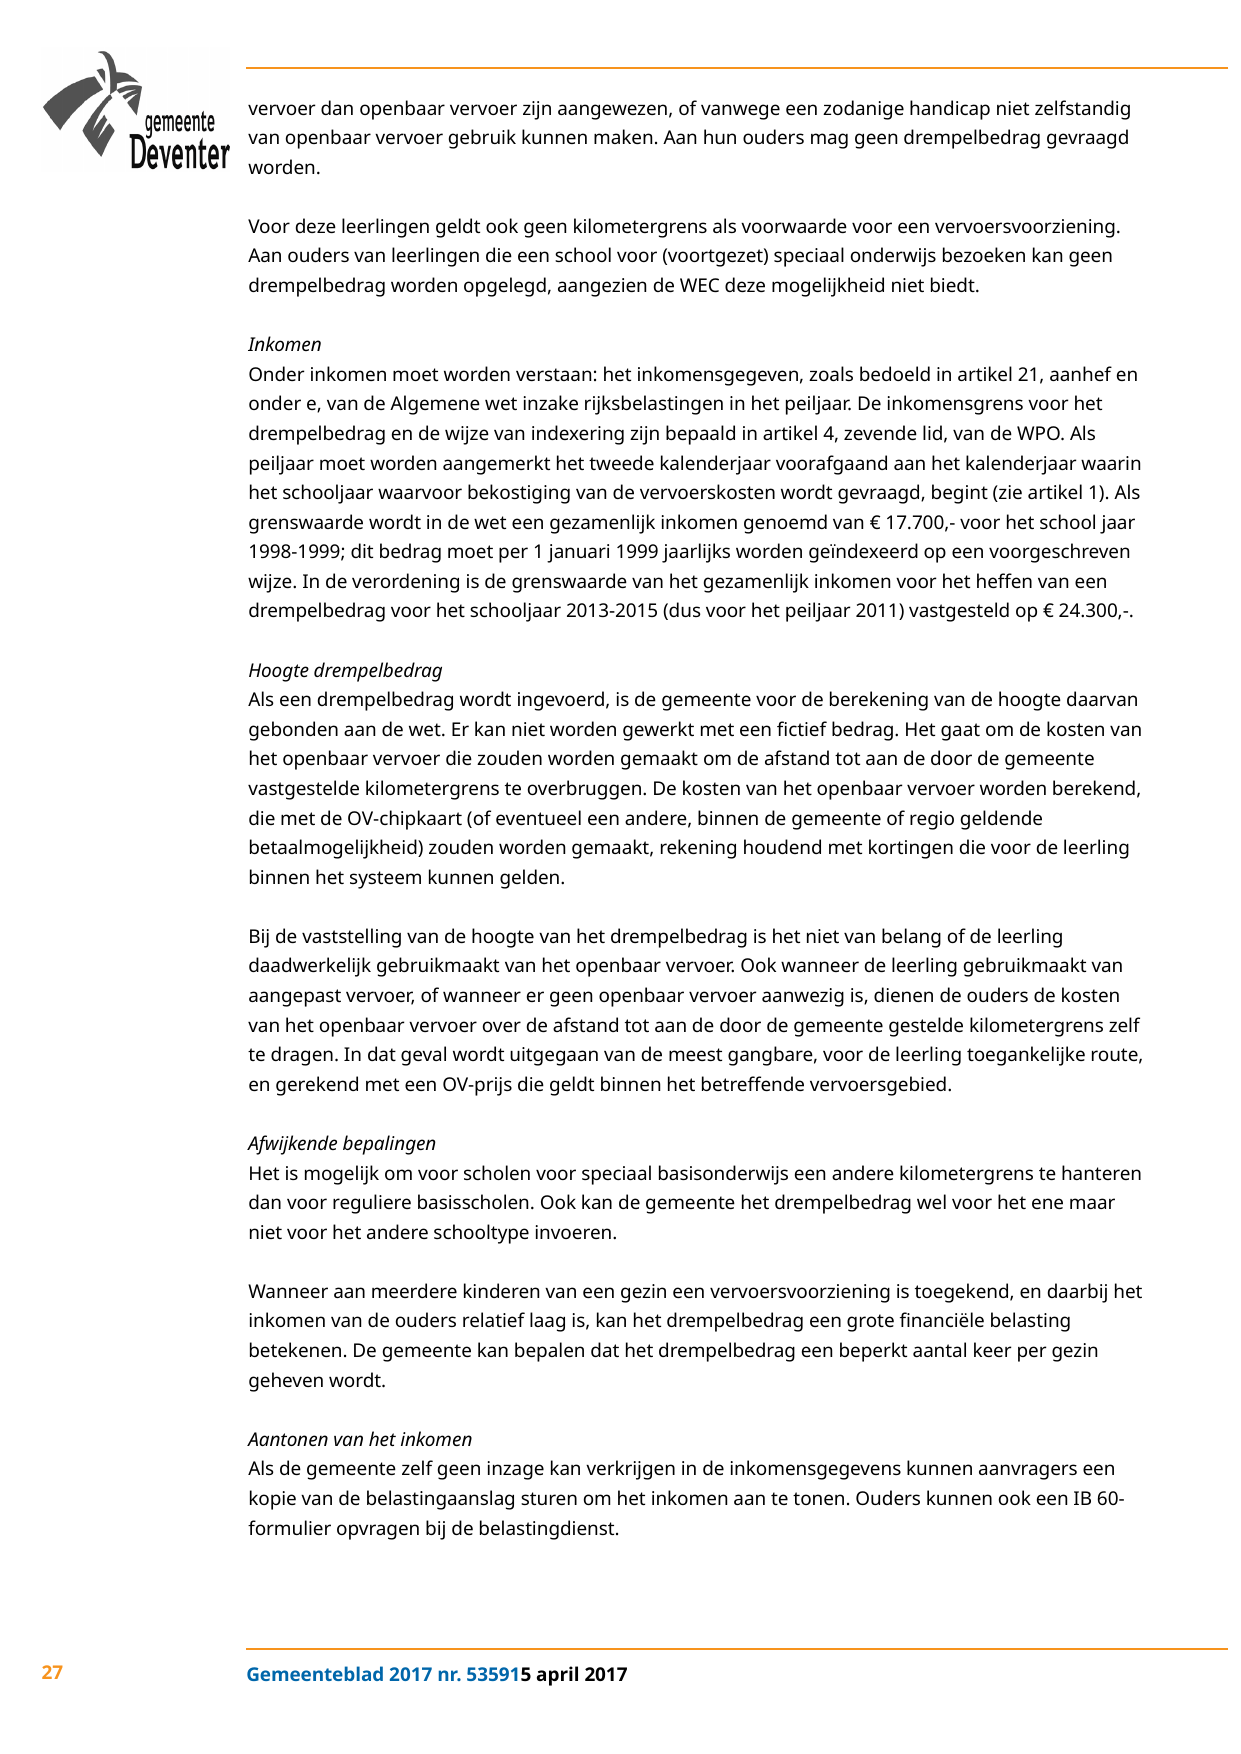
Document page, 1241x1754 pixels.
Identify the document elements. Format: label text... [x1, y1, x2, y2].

text Bij de vaststelling van de hoogte van het drempelbedrag is het niet van belang of de leerling daadwerkelijk gebruikmaakt van het openbaar vervoer. Ook wanneer de leerling gebruikmaakt van aangepast vervoer, of wanneer er geen openbaar vervoer aanwezig is, dienen de ouders de kosten van het openbaar vervoer over de afstand tot aan de door de gemeente gestelde kilometergrens zelf te dragen. In dat geval wordt uitgegaan van de meest gangbare, voor de leerling toegankelijke route, en gerekend met een OV-prijs die geldt binnen het betreffende vervoersgebied. [248, 923, 1152, 1097]
text vervoer dan openbaar vervoer zijn aangewezen, of vanwege een zodanige handicap niet zelfstandig van openbaar vervoer gebruik kunnen maken. Aan hun ouders mag geen drempelbedrag gevraagd worden. [248, 95, 1152, 180]
text Inkomen [248, 331, 1152, 357]
text Onder inkomen moet worden verstaan: het inkomensgegeven, zoals bedoeld in artikel 21, aanhef en onder e, van de Algemene wet inzake rijksbelastingen in het peiljaar. De inkomensgrens voor het drempelbedrag en de wijze van indexering zijn bepaald in artikel 4, zevende lid, van de WPO. Als peiljaar moet worden aangemerkt het tweede kalenderjaar voorafgaand aan het kalenderjaar waarin het schooljaar waarvoor bekostiging van de vervoerskosten wordt gevraagd, begint (zie artikel 1). Als grenswaarde wordt in de wet een gezamenlijk inkomen genoemd van € 17.700,- voor het school jaar 1998-1999; dit bedrag moet per 1 januari 1999 jaarlijks worden geïndexeerd op een voorgeschreven wijze. In de verordening is de grenswaarde van het gezamenlijk inkomen voor het heffen van een drempelbedrag voor het schooljaar 2013-2015 (dus voor het peiljaar 2011) vastgesteld op € 24.300,-. [248, 361, 1152, 623]
text Afwijkende bepalingen [248, 1130, 1152, 1156]
text Voor deze leerlingen geldt ook geen kilometergrens als voorwaarde voor een vervoersvoorziening. Aan ouders van leerlingen die een school voor (voortgezet) speciaal onderwijs bezoeken kan geen drempelbedrag worden opgelegd, aangezien de WEC deze mogelijkheid niet biedt. [248, 213, 1152, 298]
text Als de gemeente zelf geen inzage kan verkrijgen in de inkomensgegevens kunnen aanvragers een kopie van de belastingaanslag sturen om het inkomen aan te tonen. Ouders kunnen ook een IB 60- formulier opvragen bij de belastingdienst. [248, 1456, 1152, 1541]
text Hoogte drempelbedrag [248, 657, 1152, 683]
text Aantonen van het inkomen [248, 1426, 1152, 1452]
text Het is mogelijk om voor scholen voor speciaal basisonderwijs een andere kilometergrens te hanteren dan voor reguliere basisscholen. Ook kan de gemeente het drempelbedrag wel voor het ene maar niet voor het andere schooltype invoeren. [248, 1160, 1152, 1245]
picture [41, 47, 231, 172]
text Als een drempelbedrag wordt ingevoerd, is de gemeente voor de berekening van de hoogte daarvan gebonden aan de wet. Er kan niet worden gewerkt met een fictief bedrag. Het gaat om de kosten van het openbaar vervoer die zouden worden gemaakt om de afstand tot aan de door de gemeente vastgestelde kilometergrens te overbruggen. De kosten van het openbaar vervoer worden berekend, die met de OV-chipkaart (of eventueel een andere, binnen de gemeente of regio geldende betaalmogelijkheid) zouden worden gemaakt, rekening houdend met kortingen die voor de leerling binnen het systeem kunnen gelden. [248, 686, 1152, 890]
text Wanneer aan meerdere kinderen van een gezin een vervoersvoorziening is toegekend, en daarbij het inkomen van de ouders relatief laag is, kan het drempelbedrag een grote financiële belasting betekenen. De gemeente kan bepalen dat het drempelbedrag een beperkt aantal keer per gezin geheven wordt. [248, 1278, 1152, 1393]
